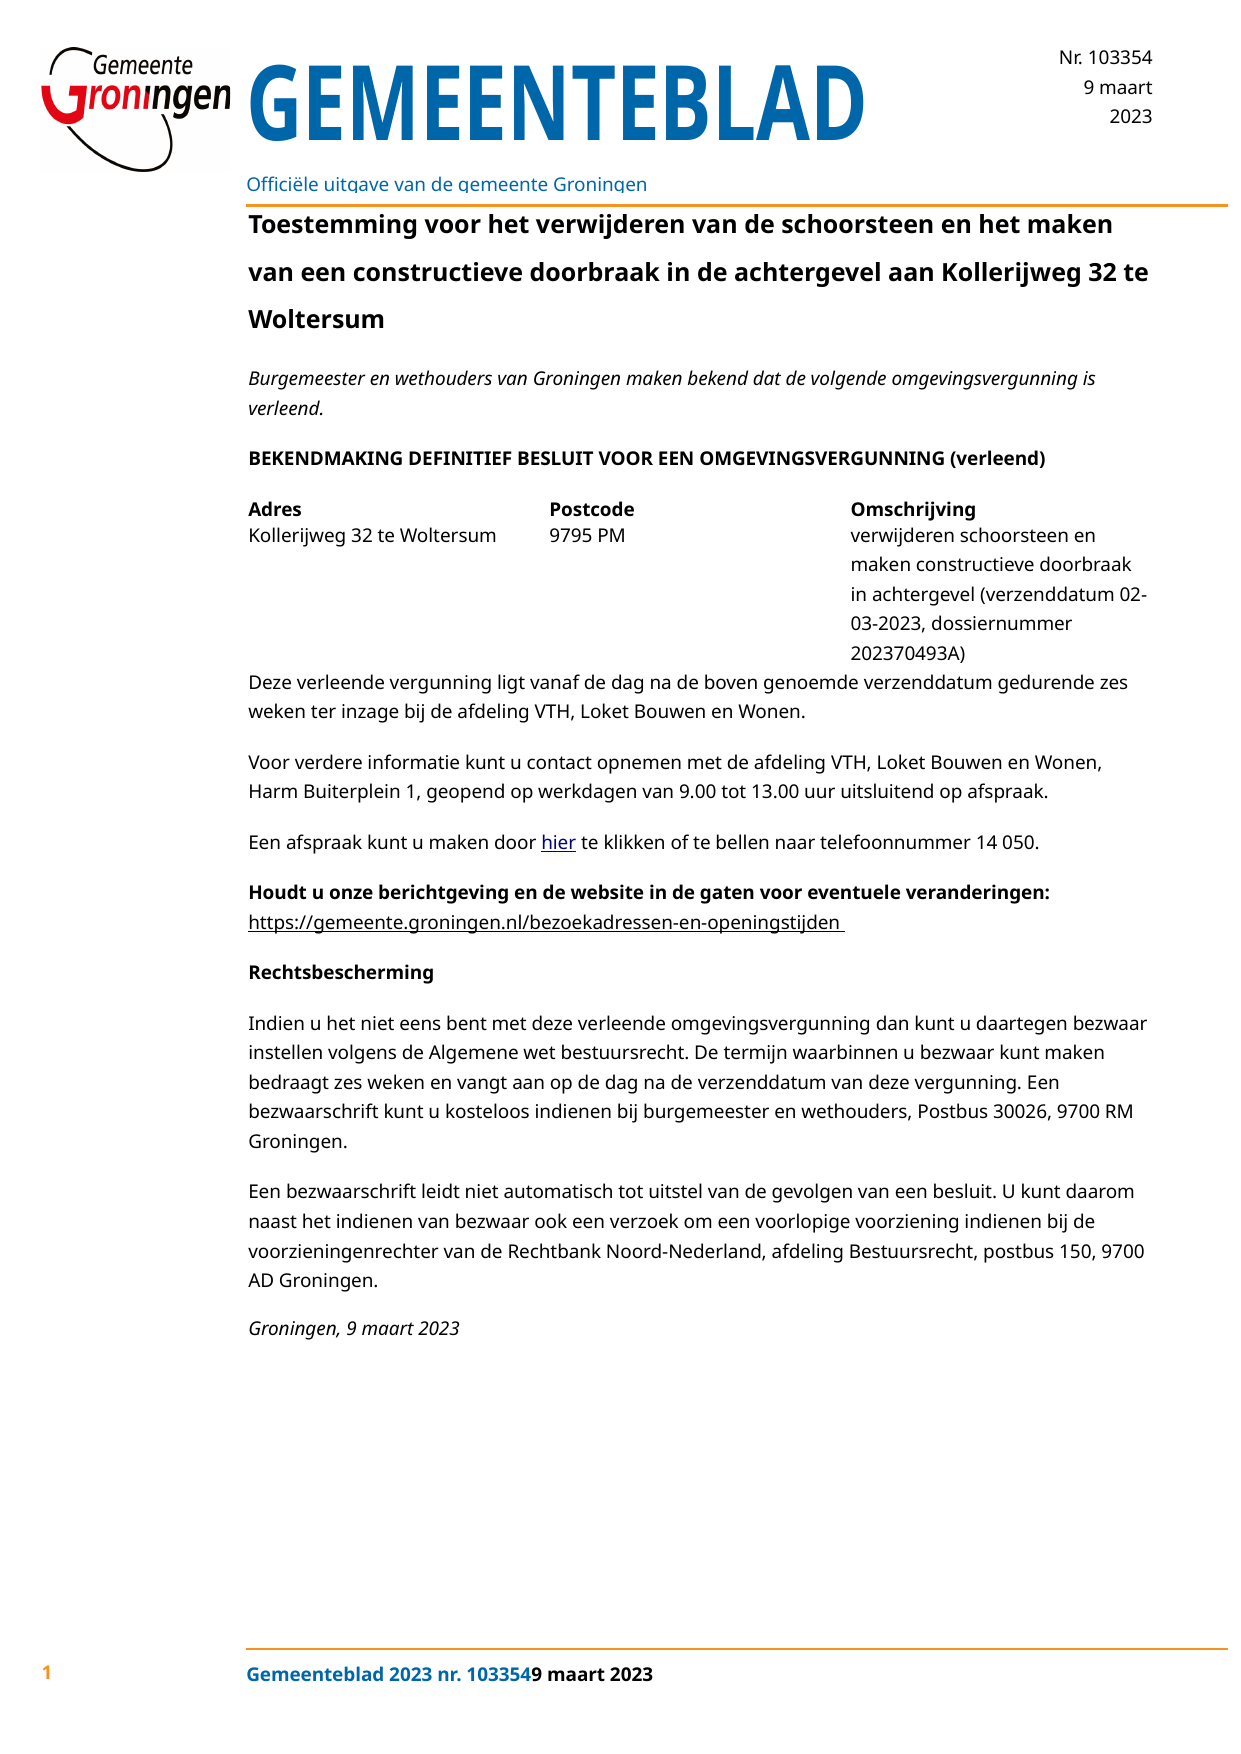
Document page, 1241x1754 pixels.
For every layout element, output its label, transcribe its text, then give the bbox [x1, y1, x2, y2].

picture [41, 47, 231, 172]
text Voor verdere informatie kunt u contact opnemen met de afdeling VTH, Loket Bouwen en Wonen, Harm Buiterplein 1, geopend op werkdagen van 9.00 tot 13.00 uur uitsluitend op afspraak. [248, 749, 1152, 804]
text Een afspraak kunt u maken door hier te klikken of te bellen naar telefoonnummer 14 050. [248, 829, 1152, 855]
table_cell verwijderen schoorsteen en maken constructieve doorbraak in achtergevel (verzenddatum 02-03-2023, dossiernummer 202370493A) [850, 522, 1152, 666]
table_header Adres [248, 496, 549, 522]
text BEKENDMAKING DEFINITIEF BESLUIT VOOR EEN OMGEVINGSVERGUNNING (verleend) [248, 446, 1152, 471]
text Houdt u onze berichtgeving en de website in de gaten voor eventuele veranderingen: https://gemeente.groningen.nl/bezoekadressen-en-openingstijden [248, 879, 1152, 935]
table_header Postcode [549, 496, 850, 522]
text Toestemming voor het verwijderen van de schoorsteen en het maken van een constructieve doorbraak in de achtergevel aan Kollerijweg 32 te Woltersum [248, 207, 1152, 336]
table_header Omschrijving [850, 496, 1152, 522]
table_cell 9795 PM [549, 522, 850, 666]
text Rechtsbescherming [248, 959, 1152, 985]
text Indien u het niet eens bent met deze verleende omgevingsvergunning dan kunt u daartegen bezwaar instellen volgens de Algemene wet bestuursrecht. De termijn waarbinnen u bezwaar kunt maken bedraagt zes weken en vangt aan op de dag na de verzenddatum van deze vergunning. Een bezwaarschrift kunt u kosteloos indienen bij burgemeester en wethouders, Postbus 30026, 9700 RM Groningen. [248, 1010, 1152, 1154]
text Deze verleende vergunning ligt vanaf de dag na de boven genoemde verzenddatum gedurende zes weken ter inzage bij de afdeling VTH, Loket Bouwen en Wonen. [248, 669, 1152, 724]
text Een bezwaarschrift leidt niet automatisch tot uitstel van de gevolgen van een besluit. U kunt daarom naast het indienen van bezwaar ook een verzoek om een voorlopige voorziening indienen bij de voorzieningenrechter van de Rechtbank Noord-Nederland, afdeling Bestuursrecht, postbus 150, 9700 AD Groningen. [248, 1179, 1152, 1293]
table_cell Kollerijweg 32 te Woltersum [248, 522, 549, 666]
text Groningen, 9 maart 2023 [248, 1315, 1152, 1341]
text Burgemeester en wethouders van Groningen maken bekend dat de volgende omgevingsvergunning is verleend. [248, 366, 1152, 421]
